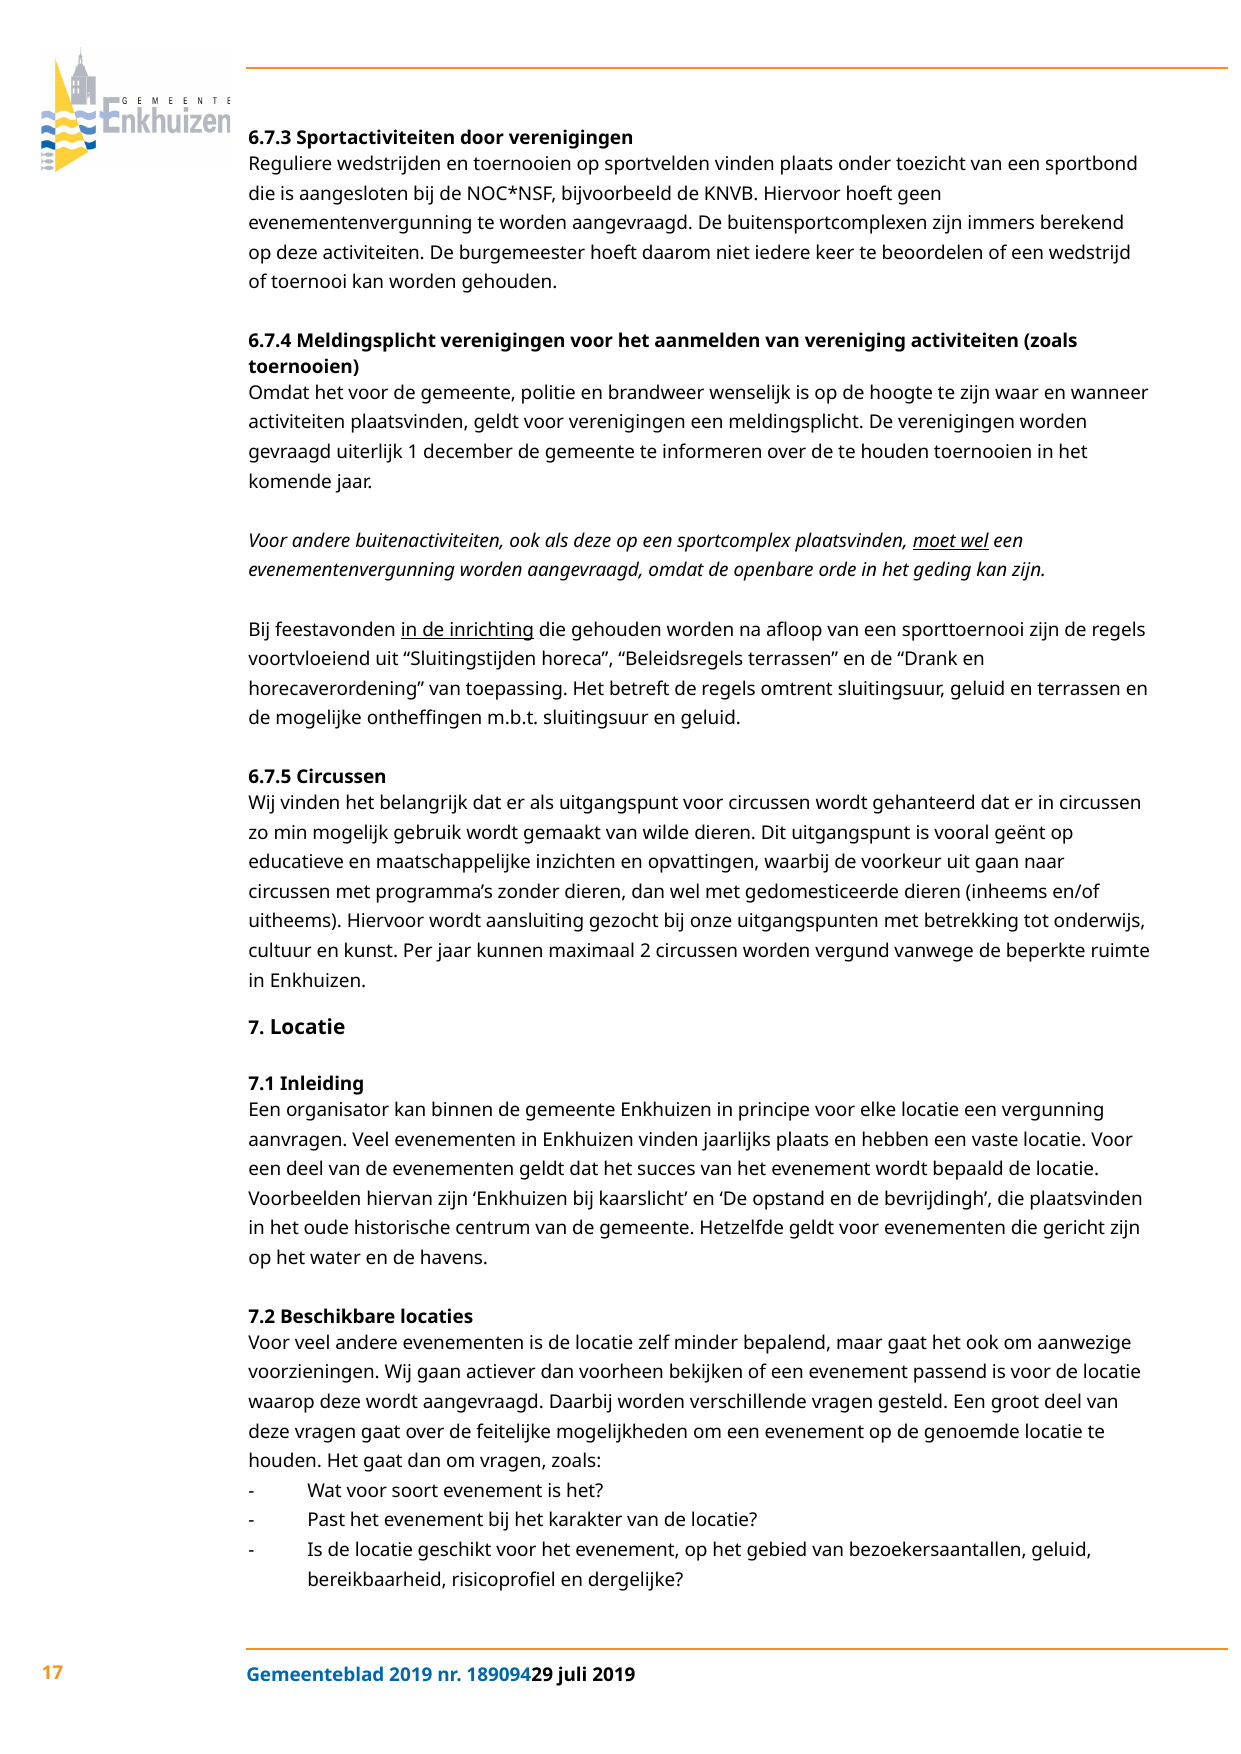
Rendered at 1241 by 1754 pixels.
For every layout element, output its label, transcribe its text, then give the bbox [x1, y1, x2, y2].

text 6.7.4 Meldingsplicht verenigingen voor het aanmelden van vereniging activiteiten (zoals toernooien) [248, 328, 1152, 379]
text Voor andere buitenactiviteiten, ook als deze op een sportcomplex plaatsvinden, moet wel een evenementenvergunning worden aangevraagd, omdat de openbare orde in het geding kan zijn. [248, 527, 1152, 582]
text 6.7.3 Sportactiviteiten door verenigingen [248, 124, 1152, 150]
list Past het evenement bij het karakter van de locatie? [248, 1507, 1152, 1532]
text Omdat het voor de gemeente, politie en brandweer wenselijk is op de hoogte te zijn waar en wanneer activiteiten plaatsvinden, geldt voor verenigingen een meldingsplicht. De verenigingen worden gevraagd uiterlijk 1 december de gemeente te informeren over de te houden toernooien in het komende jaar. [248, 379, 1152, 493]
text Bij feestavonden in de inrichting die gehouden worden na afloop van een sporttoernooi zijn de regels voortvloeiend uit “Sluitingstijden horeca”, “Beleidsregels terrassen” en de “Drank en horecaverordening” van toepassing. Het betreft de regels omtrent sluitingsuur, geluid en terrassen en de mogelijke ontheffingen m.b.t. sluitingsuur en geluid. [248, 616, 1152, 730]
text 7.2 Beschikbare locaties [248, 1303, 1152, 1329]
text Voor veel andere evenementen is de locatie zelf minder bepalend, maar gaat het ook om aanwezige voorzieningen. Wij gaan actiever dan voorheen bekijken of een evenement passend is voor de locatie waarop deze wordt aangevraagd. Daarbij worden verschillende vragen gesteld. Een groot deel van deze vragen gaat over de feitelijke mogelijkheden om een evenement op de genoemde locatie te houden. Het gaat dan om vragen, zoals: [248, 1329, 1152, 1473]
text Een organisator kan binnen de gemeente Enkhuizen in principe voor elke locatie een vergunning aanvragen. Veel evenementen in Enkhuizen vinden jaarlijks plaats en hebben een vaste locatie. Voor een deel van de evenementen geldt dat het succes van het evenement wordt bepaald de locatie. Voorbeelden hiervan zijn ‘Enkhuizen bij kaarslicht’ en ‘De opstand en de bevrijdingh’, die plaatsvinden in het oude historische centrum van de gemeente. Hetzelfde geldt voor evenementen die gericht zijn op het water en de havens. [248, 1096, 1152, 1270]
text 6.7.5 Circussen [248, 764, 1152, 789]
text 7. Locatie [248, 1012, 1152, 1041]
list Wat voor soort evenement is het? [248, 1477, 1152, 1503]
text 7.1 Inleiding [248, 1071, 1152, 1096]
picture [41, 47, 231, 172]
text Wij vinden het belangrijk dat er als uitgangspunt voor circussen wordt gehanteerd dat er in circussen zo min mogelijk gebruik wordt gemaakt van wilde dieren. Dit uitgangspunt is vooral geënt op educatieve en maatschappelijke inzichten en opvattingen, waarbij de voorkeur uit gaan naar circussen met programma’s zonder dieren, dan wel met gedomesticeerde dieren (inheems en/of uitheems). Hiervoor wordt aansluiting gezocht bij onze uitgangspunten met betrekking tot onderwijs, cultuur en kunst. Per jaar kunnen maximaal 2 circussen worden vergund vanwege de beperkte ruimte in Enkhuizen. [248, 789, 1152, 993]
list Is de locatie geschikt voor het evenement, op het gebied van bezoekersaantallen, geluid, bereikbaarheid, risicoprofiel en dergelijke? [248, 1536, 1152, 1591]
text Reguliere wedstrijden en toernooien op sportvelden vinden plaats onder toezicht van een sportbond die is aangesloten bij de NOC*NSF, bijvoorbeeld de KNVB. Hiervoor hoeft geen evenementenvergunning te worden aangevraagd. De buitensportcomplexen zijn immers berekend op deze activiteiten. De burgemeester hoeft daarom niet iedere keer te beoordelen of een wedstrijd of toernooi kan worden gehouden. [248, 150, 1152, 294]
